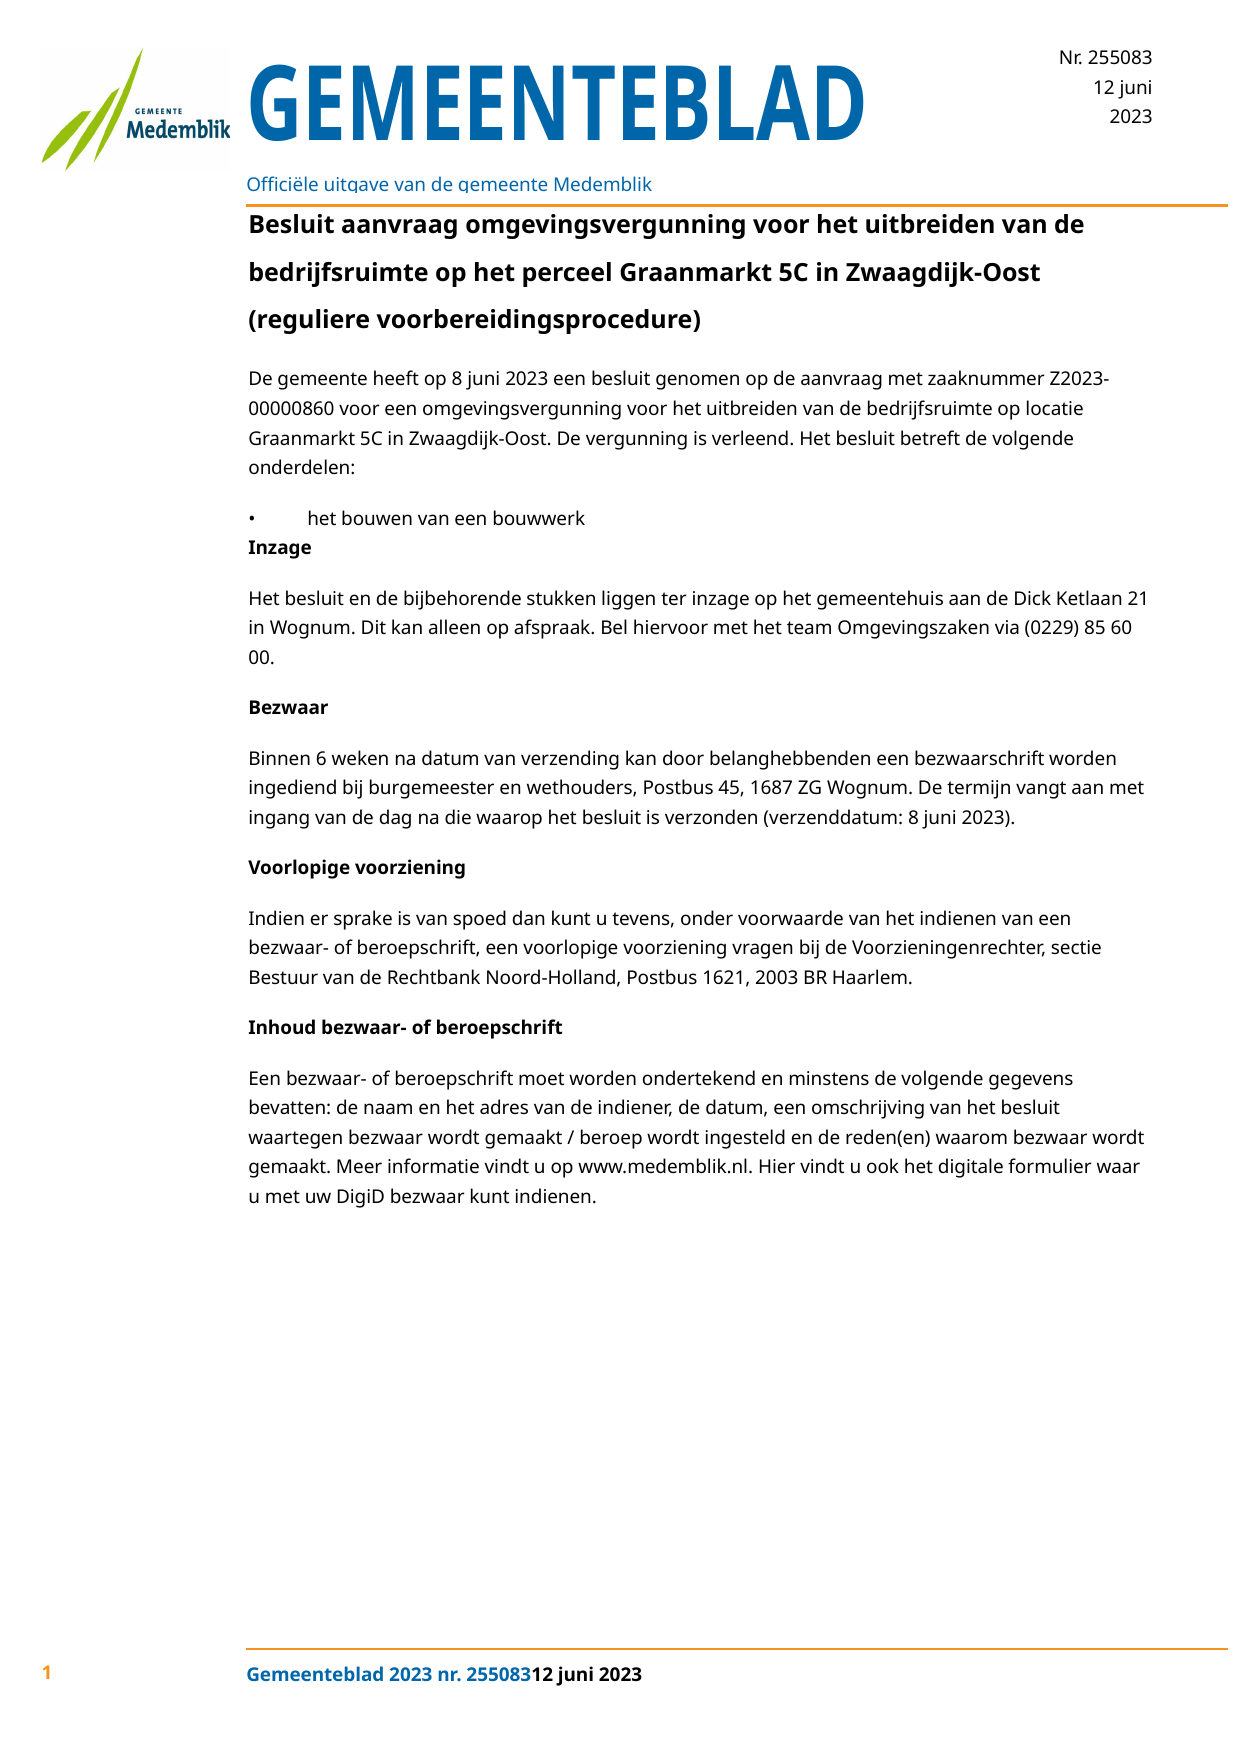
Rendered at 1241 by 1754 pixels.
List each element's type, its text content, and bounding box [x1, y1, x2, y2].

text Inhoud bezwaar- of beroepschrift [248, 1014, 1152, 1040]
text Bezwaar [248, 694, 1152, 720]
picture [41, 47, 231, 172]
text Een bezwaar- of beroepschrift moet worden ondertekend en minstens de volgende gegevens bevatten: de naam en het adres van de indiener, de datum, een omschrijving van het besluit waartegen bezwaar wordt gemaakt / beroep wordt ingesteld en de reden(en) waarom bezwaar wordt gemaakt. Meer informatie vindt u op www.medemblik.nl. Hier vindt u ook het digitale formulier waar u met uw DigiD bezwaar kunt indienen. [248, 1065, 1152, 1209]
text Besluit aanvraag omgevingsvergunning voor het uitbreiden van de bedrijfsruimte op het perceel Graanmarkt 5C in Zwaagdijk-Oost (reguliere voorbereidingsprocedure) [248, 207, 1152, 336]
text Inzage [248, 534, 1152, 560]
text Binnen 6 weken na datum van verzending kan door belanghebbenden een bezwaarschrift worden ingediend bij burgemeester en wethouders, Postbus 45, 1687 ZG Wognum. De termijn vangt aan met ingang van de dag na die waarop het besluit is verzonden (verzenddatum: 8 juni 2023). [248, 745, 1152, 829]
text De gemeente heeft op 8 juni 2023 een besluit genomen op de aanvraag met zaaknummer Z2023-00000860 voor een omgevingsvergunning voor het uitbreiden van de bedrijfsruimte op locatie Graanmarkt 5C in Zwaagdijk-Oost. De vergunning is verleend. Het besluit betreft de volgende onderdelen: [248, 366, 1152, 480]
text Het besluit en de bijbehorende stukken liggen ter inzage op het gemeentehuis aan de Dick Ketlaan 21 in Wognum. Dit kan alleen op afspraak. Bel hiervoor met het team Omgevingszaken via (0229) 85 60 00. [248, 585, 1152, 669]
text Voorlopige voorziening [248, 854, 1152, 880]
text Indien er sprake is van spoed dan kunt u tevens, onder voorwaarde van het indienen van een bezwaar- of beroepschrift, een voorlopige voorziening vragen bij de Voorzieningenrechter, sectie Bestuur van de Rechtbank Noord-Holland, Postbus 1621, 2003 BR Haarlem. [248, 905, 1152, 989]
list het bouwen van een bouwwerk [248, 505, 1152, 530]
